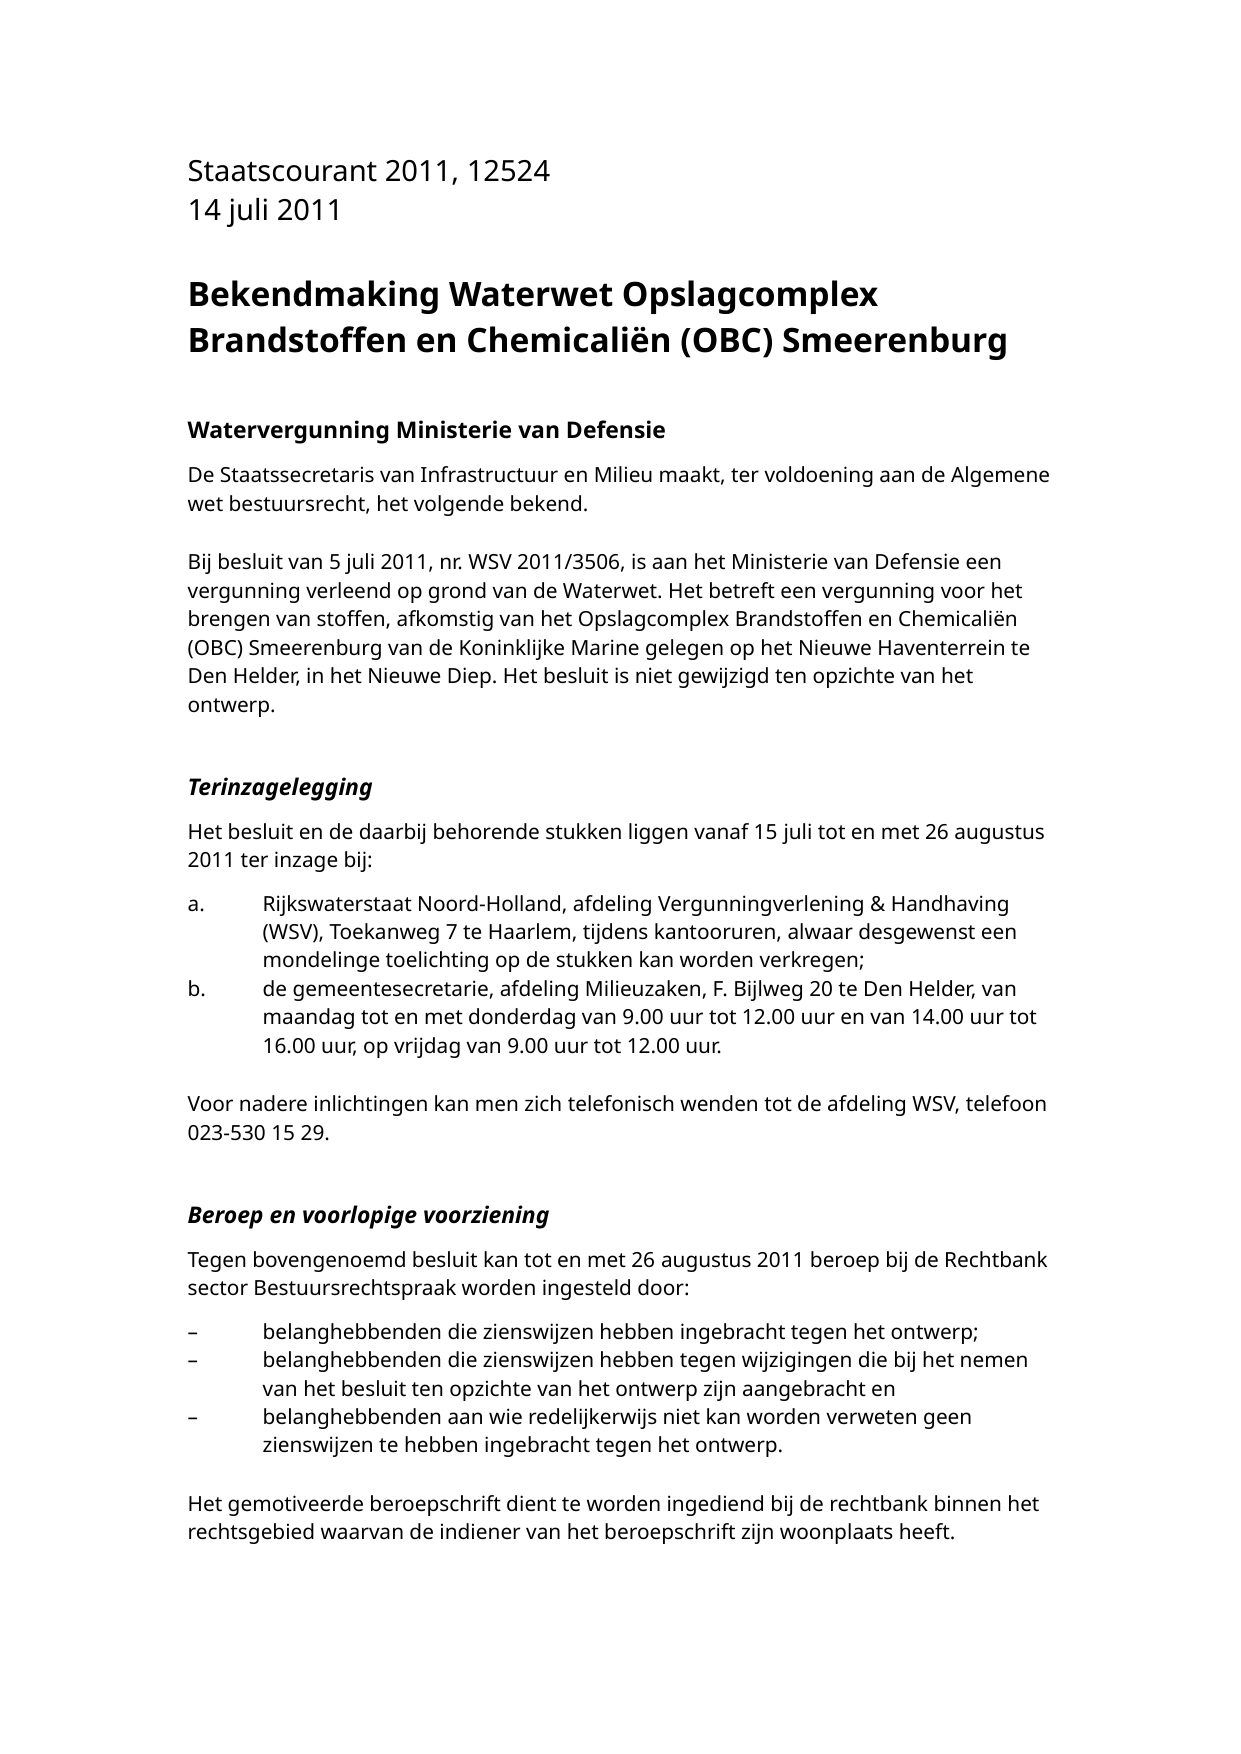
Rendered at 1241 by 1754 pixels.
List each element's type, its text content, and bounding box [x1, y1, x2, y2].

subtitle Beroep en voorlopige voorziening [187, 1199, 1053, 1230]
list Rijkswaterstaat Noord-Holland, afdeling Vergunningverlening & Handhaving (WSV), Toekanweg 7 te Haarlem, tijdens kantooruren, alwaar desgewenst een mondelinge toelichting op de stukken kan worden verkregen; [187, 889, 1053, 974]
list de gemeentesecretarie, afdeling Milieuzaken, F. Bijlweg 20 te Den Helder, van maandag tot en met donderdag van 9.00 uur tot 12.00 uur en van 14.00 uur tot 16.00 uur, op vrijdag van 9.00 uur tot 12.00 uur. [187, 974, 1053, 1059]
text Het gemotiveerde beroepschrift dient te worden ingediend bij de rechtbank binnen het rechtsgebied waarvan de indiener van het beroepschrift zijn woonplaats heeft. [187, 1489, 1053, 1546]
text Het besluit en de daarbij behorende stukken liggen vanaf 15 juli tot en met 26 augustus 2011 ter inzage bij: [187, 817, 1053, 874]
subtitle Watervergunning Ministerie van Defensie [187, 414, 1053, 446]
list belanghebbenden die zienswijzen hebben ingebracht tegen het ontwerp; [187, 1317, 1053, 1345]
list belanghebbenden die zienswijzen hebben tegen wijzigingen die bij het nemen van het besluit ten opzichte van het ontwerp zijn aangebracht en [187, 1345, 1053, 1402]
text Staatscourant 2011, 12524 [187, 150, 1053, 190]
text Tegen bovengenoemd besluit kan tot en met 26 augustus 2011 beroep bij de Rechtbank sector Bestuursrechtspraak worden ingesteld door: [187, 1245, 1053, 1302]
subtitle Terinzagelegging [187, 771, 1053, 802]
subtitle Bekendmaking Waterwet Opslagcomplex Brandstoffen en Chemicaliën (OBC) Smeerenburg [187, 271, 1053, 362]
text De Staatssecretaris van Infrastructuur en Milieu maakt, ter voldoening aan de Algemene wet bestuursrecht, het volgende bekend. [187, 461, 1053, 517]
text Bij besluit van 5 juli 2011, nr. WSV 2011/3506, is aan het Ministerie van Defensie een vergunning verleend op grond van de Waterwet. Het betreft een vergunning voor het brengen van stoffen, afkomstig van het Opslagcomplex Brandstoffen en Chemicaliën (OBC) Smeerenburg van de Koninklijke Marine gelegen op het Nieuwe Haventerrein te Den Helder, in het Nieuwe Diep. Het besluit is niet gewijzigd ten opzichte van het ontwerp. [187, 547, 1053, 718]
text 14 juli 2011 [187, 190, 1053, 229]
text Voor nadere inlichtingen kan men zich telefonisch wenden tot de afdeling WSV, telefoon 023-530 15 29. [187, 1089, 1053, 1146]
list belanghebbenden aan wie redelijkerwijs niet kan worden verweten geen zienswijzen te hebben ingebracht tegen het ontwerp. [187, 1402, 1053, 1459]
